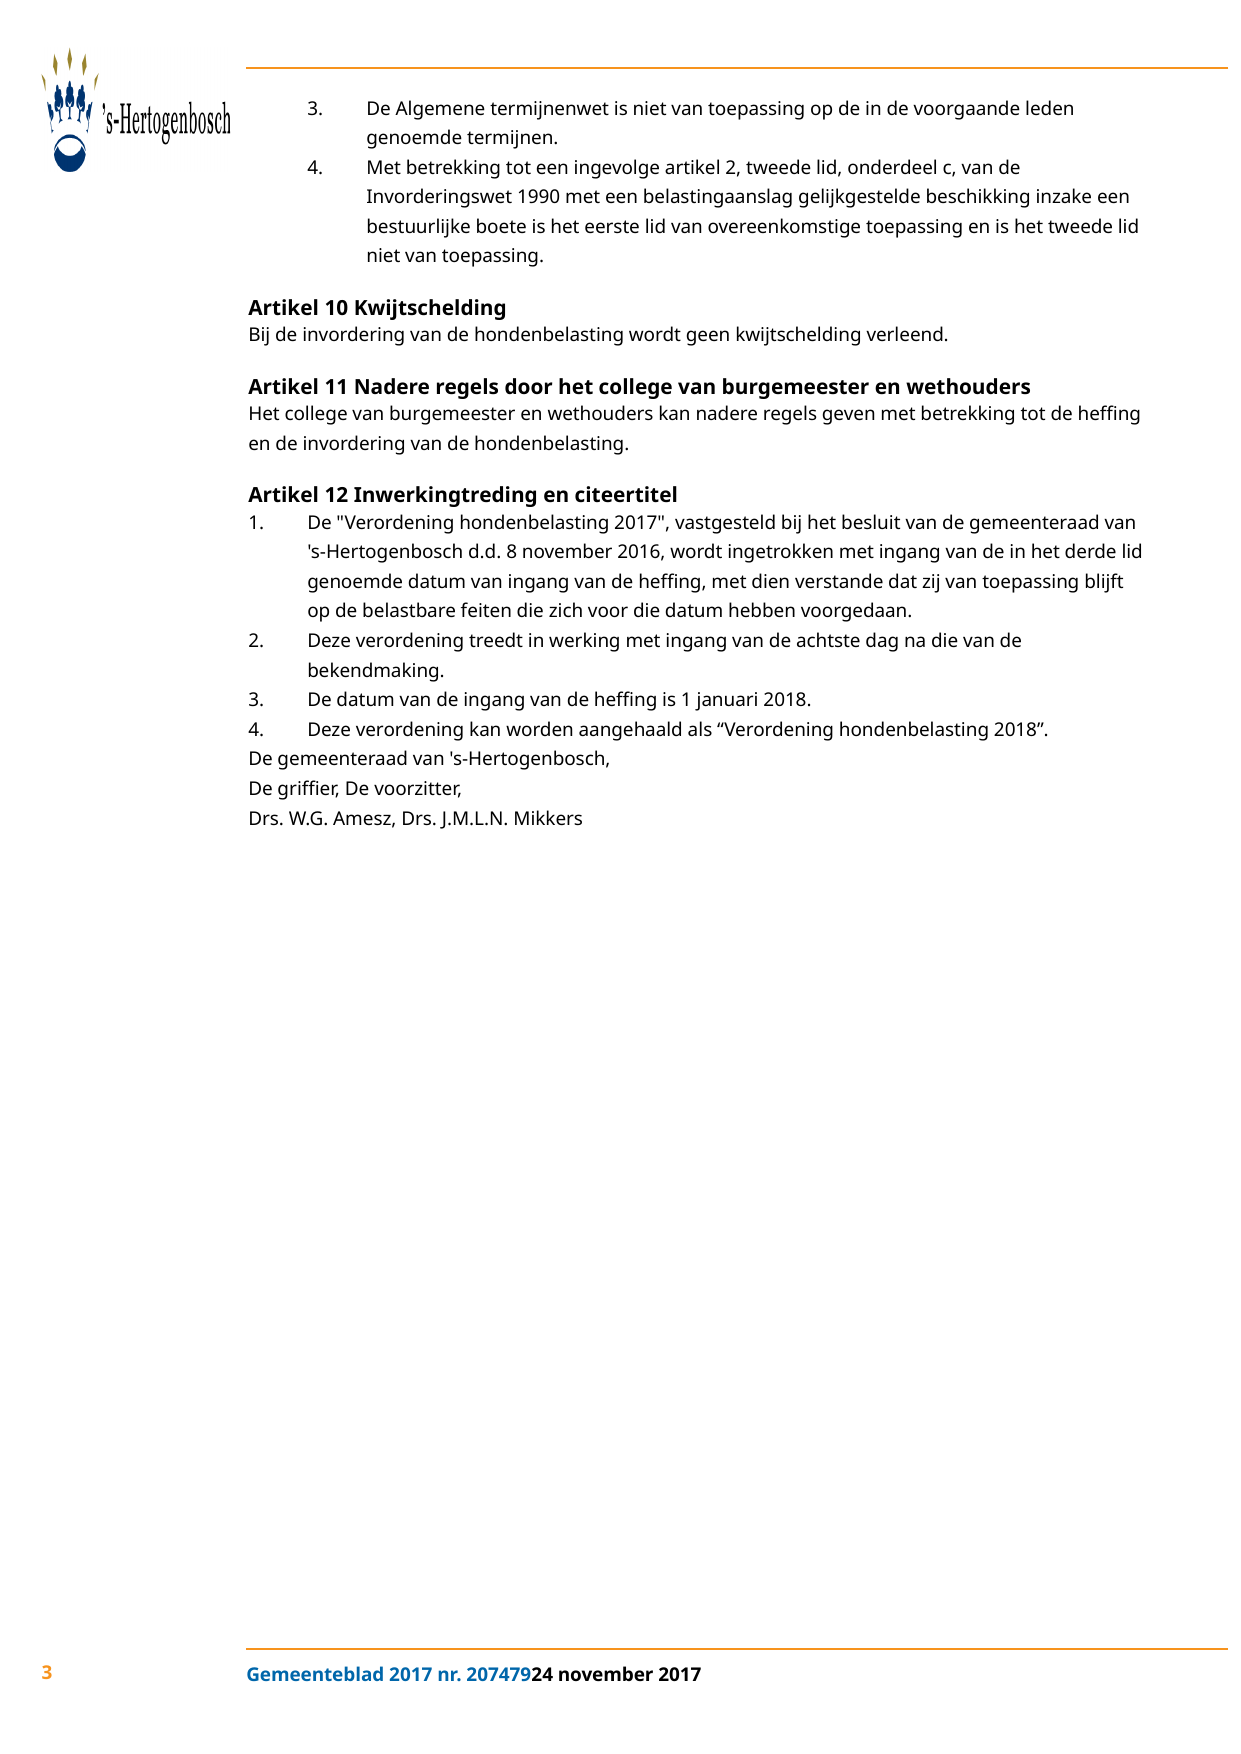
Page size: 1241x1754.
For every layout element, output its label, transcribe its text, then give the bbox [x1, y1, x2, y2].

text Artikel 12 Inwerkingtreding en citeertitel [248, 480, 1152, 509]
text Artikel 11 Nadere regels door het college van burgemeester en wethouders [248, 372, 1152, 400]
picture [41, 47, 231, 172]
text De griffier, De voorzitter, [248, 775, 1152, 801]
text Het college van burgemeester en wethouders kan nadere regels geven met betrekking tot de heffing en de invordering van de hondenbelasting. [248, 400, 1152, 456]
text Drs. W.G. Amesz, Drs. J.M.L.N. Mikkers [248, 805, 1152, 830]
list Met betrekking tot een ingevolge artikel 2, tweede lid, onderdeel c, van de Invorderingswet 1990 met een belastingaanslag gelijkgestelde beschikking inzake een bestuurlijke boete is het eerste lid van overeenkomstige toepassing en is het tweede lid niet van toepassing. [307, 154, 1152, 268]
list Deze verordening treedt in werking met ingang van de achtste dag na die van de bekendmaking. [248, 627, 1152, 682]
list De Algemene termijnenwet is niet van toepassing op de in de voorgaande leden genoemde termijnen. [307, 95, 1152, 150]
text Bij de invordering van de hondenbelasting wordt geen kwijtschelding verleend. [248, 322, 1152, 347]
list De datum van de ingang van de heffing is 1 januari 2018. [248, 686, 1152, 712]
text Artikel 10 Kwijtschelding [248, 293, 1152, 322]
text De gemeenteraad van 's-Hertogenbosch, [248, 746, 1152, 771]
list De "Verordening hondenbelasting 2017", vastgesteld bij het besluit van de gemeenteraad van 's-Hertogenbosch d.d. 8 november 2016, wordt ingetrokken met ingang van de in het derde lid genoemde datum van ingang van de heffing, met dien verstande dat zij van toepassing blijft op de belastbare feiten die zich voor die datum hebben voorgedaan. [248, 509, 1152, 623]
list Deze verordening kan worden aangehaald als “Verordening hondenbelasting 2018”. [248, 716, 1152, 742]
